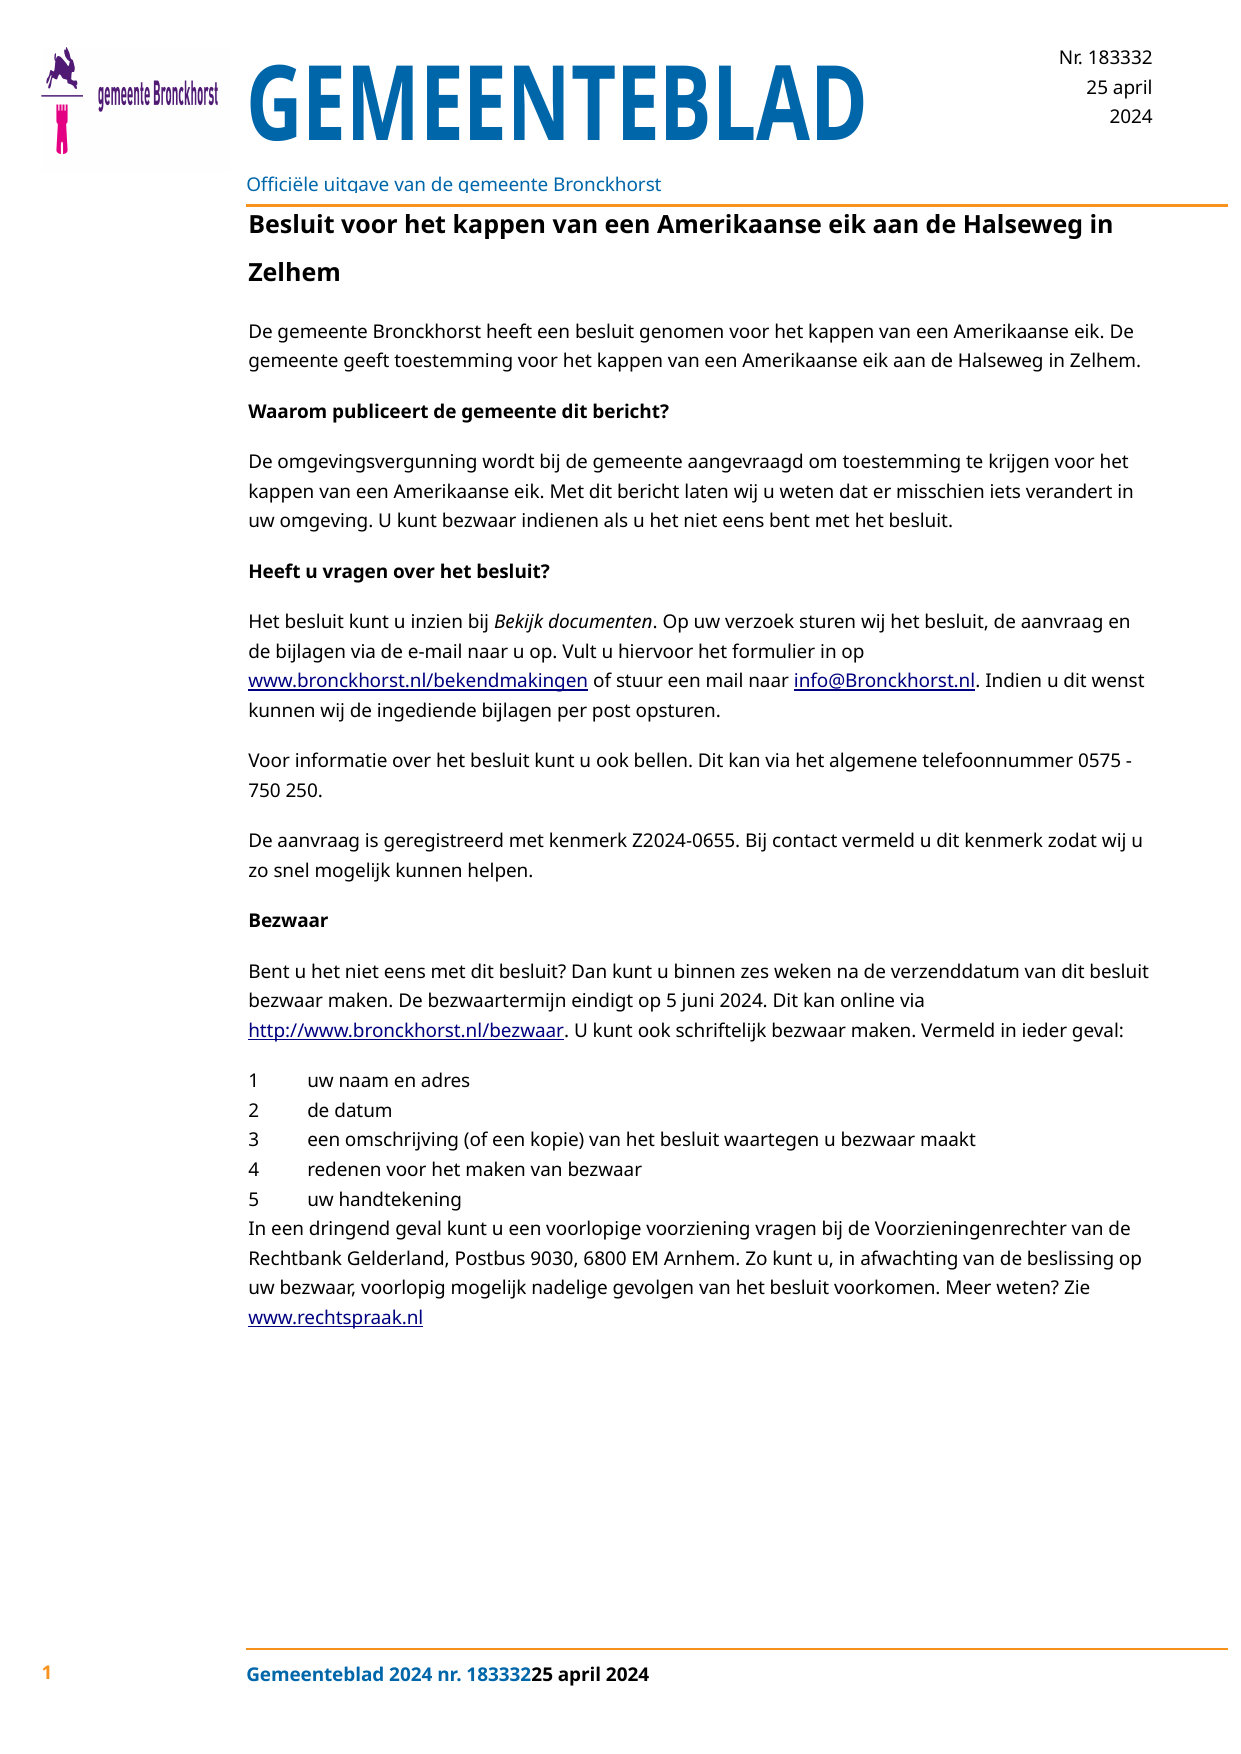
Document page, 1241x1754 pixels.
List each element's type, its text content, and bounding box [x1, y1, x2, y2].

text De aanvraag is geregistreerd met kenmerk Z2024-0655. Bij contact vermeld u dit kenmerk zodat wij u zo snel mogelijk kunnen helpen. [248, 827, 1152, 883]
text Waarom publiceert de gemeente dit bericht? [248, 398, 1152, 424]
list een omschrijving (of een kopie) van het besluit waartegen u bezwaar maakt [248, 1127, 1152, 1152]
list de datum [248, 1097, 1152, 1123]
text De gemeente Bronckhorst heeft een besluit genomen voor het kappen van een Amerikaanse eik. De gemeente geeft toestemming voor het kappen van een Amerikaanse eik aan de Halseweg in Zelhem. [248, 318, 1152, 373]
text Het besluit kunt u inzien bij Bekijk documenten. Op uw verzoek sturen wij het besluit, de aanvraag en de bijlagen via de e-mail naar u op. Vult u hiervoor het formulier in op www.bronckhorst.nl/bekendmakingen of stuur een mail naar info@Bronckhorst.nl. Indien u dit wenst kunnen wij de ingediende bijlagen per post opsturen. [248, 608, 1152, 723]
text Heeft u vragen over het besluit? [248, 558, 1152, 584]
list uw naam en adres [248, 1067, 1152, 1093]
picture [41, 47, 231, 172]
text In een dringend geval kunt u een voorlopige voorziening vragen bij de Voorzieningenrechter van de Rechtbank Gelderland, Postbus 9030, 6800 EM Arnhem. Zo kunt u, in afwachting van de beslissing op uw bezwaar, voorlopig mogelijk nadelige gevolgen van het besluit voorkomen. Meer weten? Zie www.rechtspraak.nl [248, 1215, 1152, 1330]
list redenen voor het maken van bezwaar [248, 1156, 1152, 1182]
list uw handtekening [248, 1186, 1152, 1212]
text Voor informatie over het besluit kunt u ook bellen. Dit kan via het algemene telefoonnummer 0575 - 750 250. [248, 747, 1152, 803]
text Besluit voor het kappen van een Amerikaanse eik aan de Halseweg in Zelhem [248, 207, 1152, 288]
text De omgevingsvergunning wordt bij de gemeente aangevraagd om toestemming te krijgen voor het kappen van een Amerikaanse eik. Met dit bericht laten wij u weten dat er misschien iets verandert in uw omgeving. U kunt bezwaar indienen als u het niet eens bent met het besluit. [248, 448, 1152, 533]
text Bezwaar [248, 907, 1152, 933]
text Bent u het niet eens met dit besluit? Dan kunt u binnen zes weken na de verzenddatum van dit besluit bezwaar maken. De bezwaartermijn eindigt op 5 juni 2024. Dit kan online via http://www.bronckhorst.nl/bezwaar. U kunt ook schriftelijk bezwaar maken. Vermeld in ieder geval: [248, 958, 1152, 1043]
